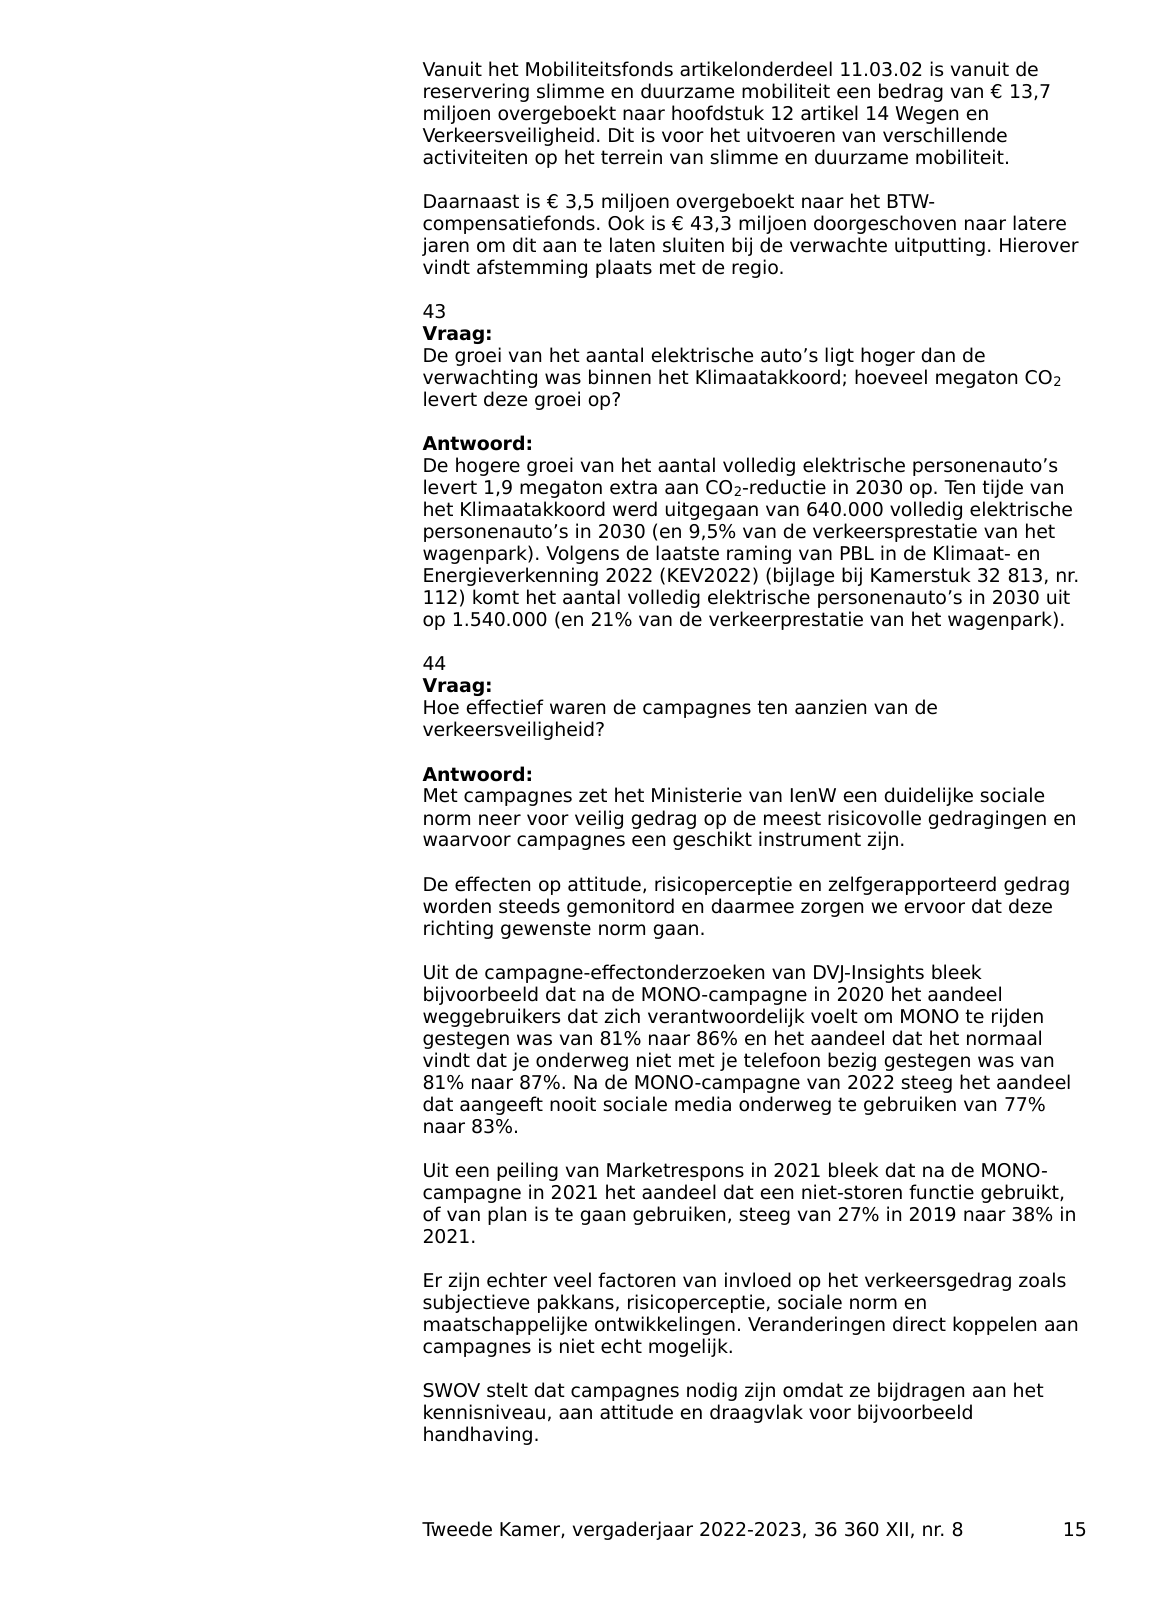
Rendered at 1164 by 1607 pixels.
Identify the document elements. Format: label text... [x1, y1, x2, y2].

text Antwoord: [422, 433, 1087, 455]
text De groei van het aantal elektrische auto’s ligt hoger dan de verwachting was binnen het Klimaatakkoord; hoeveel megaton CO2 levert deze groei op? [422, 345, 1087, 411]
text De hogere groei van het aantal volledig elektrische personenauto’s levert 1,9 megaton extra aan CO2-reductie in 2030 op. Ten tijde van het Klimaatakkoord werd uitgegaan van 640.000 volledig elektrische personenauto’s in 2030 (en 9,5% van de verkeersprestatie van het wagenpark). Volgens de laatste raming van PBL in de Klimaat- en Energieverkenning 2022 (KEV2022) (bijlage bij Kamerstuk 32 813, nr. 112) komt het aantal volledig elektrische personenauto’s in 2030 uit op 1.540.000 (en 21% van de verkeerprestatie van het wagenpark). [422, 455, 1087, 631]
text Vraag: [422, 675, 1087, 697]
text SWOV stelt dat campagnes nodig zijn omdat ze bijdragen aan het kennisniveau, aan attitude en draagvlak voor bijvoorbeeld handhaving. [422, 1380, 1087, 1446]
text Daarnaast is € 3,5 miljoen overgeboekt naar het BTW-compensatiefonds. Ook is € 43,3 miljoen doorgeschoven naar latere jaren om dit aan te laten sluiten bij de verwachte uitputting. Hierover vindt afstemming plaats met de regio. [422, 191, 1087, 279]
text De effecten op attitude, risicoperceptie en zelfgerapporteerd gedrag worden steeds gemonitord en daarmee zorgen we ervoor dat deze richting gewenste norm gaan. [422, 873, 1087, 939]
text Uit de campagne-effectonderzoeken van DVJ-Insights bleek bijvoorbeeld dat na de MONO-campagne in 2020 het aandeel weggebruikers dat zich verantwoordelijk voelt om MONO te rijden gestegen was van 81% naar 86% en het aandeel dat het normaal vindt dat je onderweg niet met je telefoon bezig gestegen was van 81% naar 87%. Na de MONO-campagne van 2022 steeg het aandeel dat aangeeft nooit sociale media onderweg te gebruiken van 77% naar 83%. [422, 962, 1087, 1137]
text Vraag: [422, 323, 1087, 345]
text 44 [422, 653, 1087, 675]
text Vanuit het Mobiliteitsfonds artikelonderdeel 11.03.02 is vanuit de reservering slimme en duurzame mobiliteit een bedrag van € 13,7 miljoen overgeboekt naar hoofdstuk 12 artikel 14 Wegen en Verkeersveiligheid. Dit is voor het uitvoeren van verschillende activiteiten op het terrein van slimme en duurzame mobiliteit. [422, 59, 1087, 169]
text Hoe effectief waren de campagnes ten aanzien van de verkeersveiligheid? [422, 697, 1087, 741]
text Er zijn echter veel factoren van invloed op het verkeersgedrag zoals subjectieve pakkans, risicoperceptie, sociale norm en maatschappelijke ontwikkelingen. Veranderingen direct koppelen aan campagnes is niet echt mogelijk. [422, 1270, 1087, 1358]
text 43 [422, 301, 1087, 323]
text Met campagnes zet het Ministerie van IenW een duidelijke sociale norm neer voor veilig gedrag op de meest risicovolle gedragingen en waarvoor campagnes een geschikt instrument zijn. [422, 785, 1087, 851]
text Antwoord: [422, 763, 1087, 785]
text Uit een peiling van Marketrespons in 2021 bleek dat na de MONO-campagne in 2021 het aandeel dat een niet-storen functie gebruikt, of van plan is te gaan gebruiken, steeg van 27% in 2019 naar 38% in 2021. [422, 1160, 1087, 1248]
